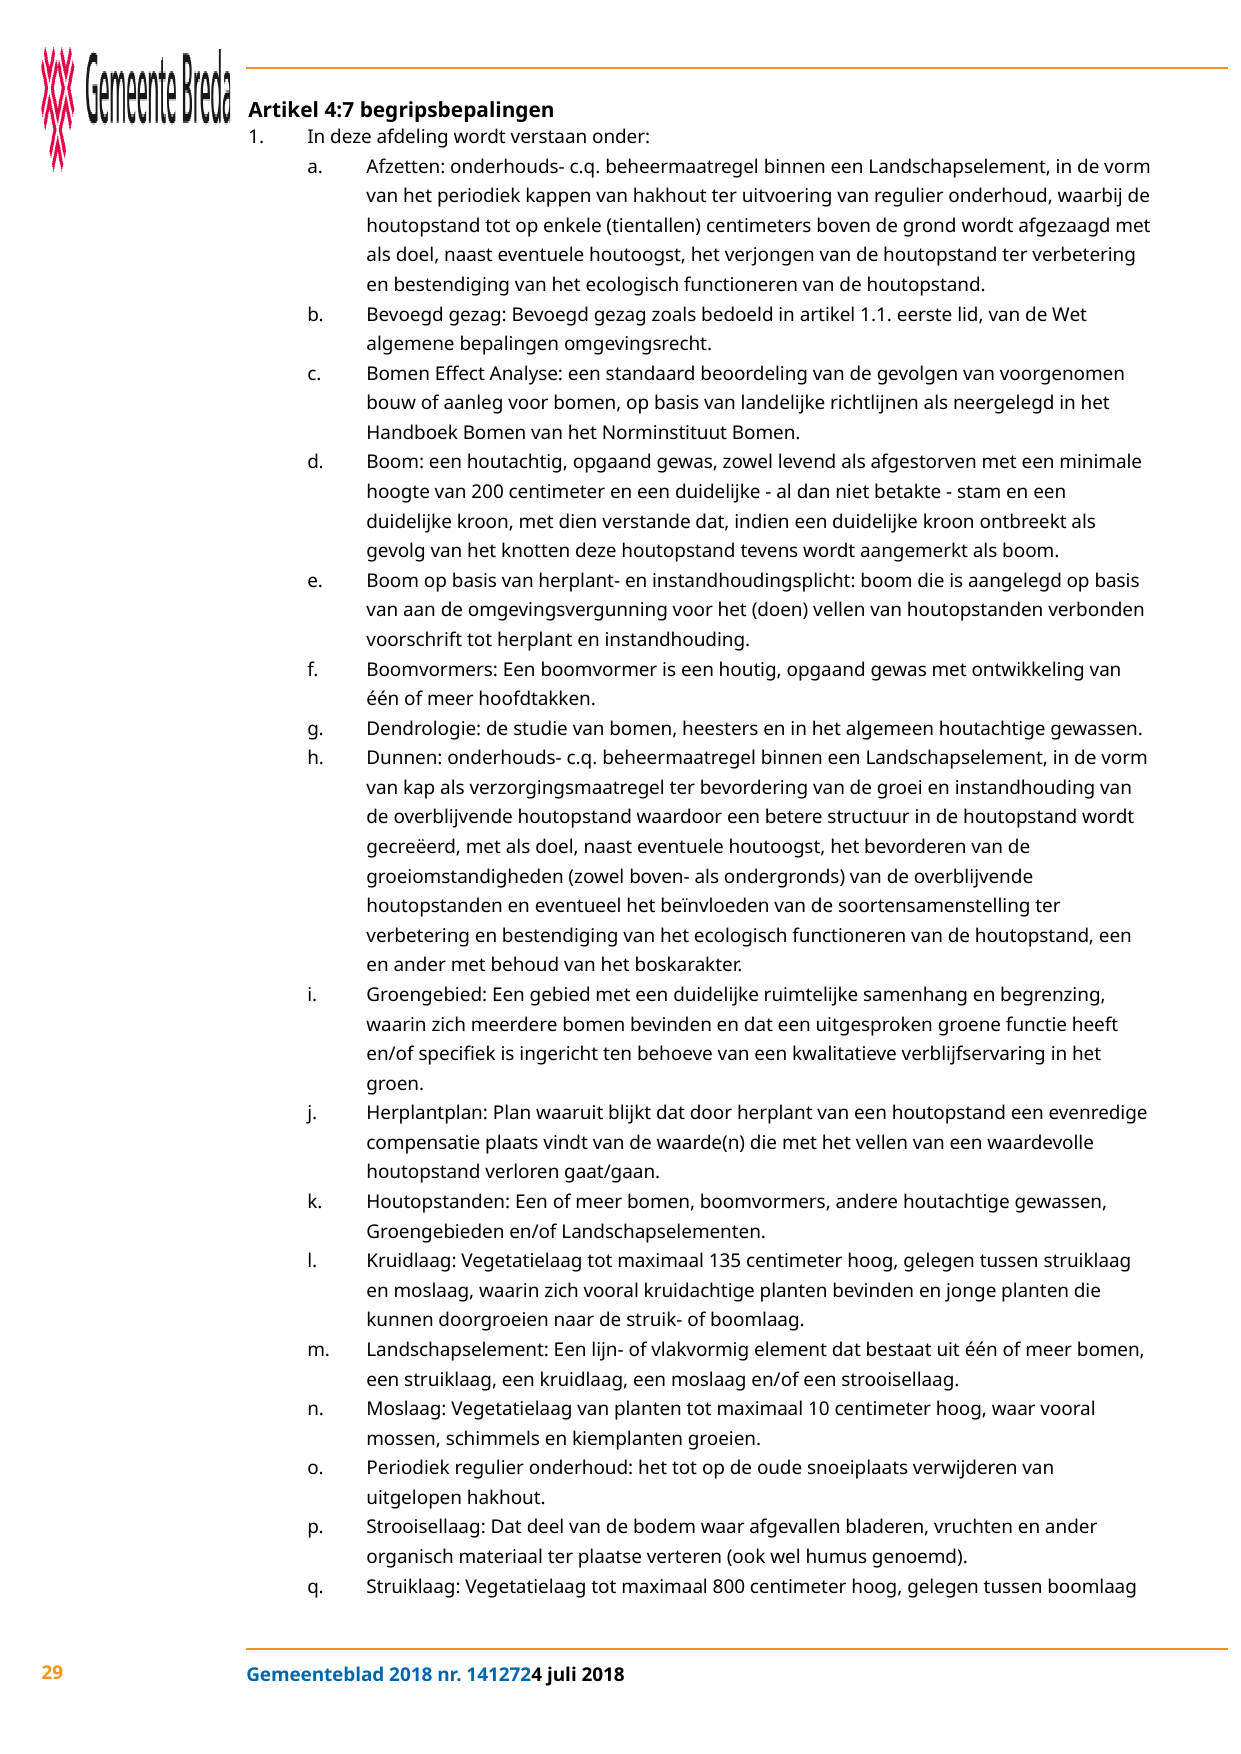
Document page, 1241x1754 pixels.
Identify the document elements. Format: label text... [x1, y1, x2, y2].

list Boom op basis van herplant- en instandhoudingsplicht: boom die is aangelegd op basis van aan de omgevingsvergunning voor het (doen) vellen van houtopstanden verbonden voorschrift tot herplant en instandhouding. [307, 567, 1152, 652]
list Herplantplan: Plan waaruit blijkt dat door herplant van een houtopstand een evenredige compensatie plaats vindt van de waarde(n) die met het vellen van een waardevolle houtopstand verloren gaat/gaan. [307, 1099, 1152, 1184]
list Dendrologie: de studie van bomen, heesters en in het algemeen houtachtige gewassen. [307, 715, 1152, 741]
list Struiklaag: Vegetatielaag tot maximaal 800 centimeter hoog, gelegen tussen boomlaag [307, 1573, 1152, 1598]
list Moslaag: Vegetatielaag van planten tot maximaal 10 centimeter hoog, waar vooral mossen, schimmels en kiemplanten groeien. [307, 1395, 1152, 1451]
list Houtopstanden: Een of meer bomen, boomvormers, andere houtachtige gewassen, Groengebieden en/of Landschapselementen. [307, 1188, 1152, 1243]
picture [41, 47, 231, 172]
list Boom: een houtachtig, opgaand gewas, zowel levend als afgestorven met een minimale hoogte van 200 centimeter en een duidelijke - al dan niet betakte - stam en een duidelijke kroon, met dien verstande dat, indien een duidelijke kroon ontbreekt als gevolg van het knotten deze houtopstand tevens wordt aangemerkt als boom. [307, 449, 1152, 563]
list Strooisellaag: Dat deel van de bodem waar afgevallen bladeren, vruchten en ander organisch materiaal ter plaatse verteren (ook wel humus genoemd). [307, 1514, 1152, 1569]
list Groengebied: Een gebied met een duidelijke ruimtelijke samenhang en begrenzing, waarin zich meerdere bomen bevinden en dat een uitgesproken groene functie heeft en/of specifiek is ingericht ten behoeve van een kwalitatieve verblijfservaring in het groen. [307, 981, 1152, 1096]
list Dunnen: onderhouds- c.q. beheermaatregel binnen een Landschapselement, in de vorm van kap als verzorgingsmaatregel ter bevordering van de groei en instandhouding van de overblijvende houtopstand waardoor een betere structuur in de houtopstand wordt gecreëerd, met als doel, naast eventuele houtoogst, het bevorderen van de groeiomstandigheden (zowel boven- als ondergronds) van de overblijvende houtopstanden en eventueel het beïnvloeden van de soortensamenstelling ter verbetering en bestendiging van het ecologisch functioneren van de houtopstand, een en ander met behoud van het boskarakter. [307, 744, 1152, 977]
list Bevoegd gezag: Bevoegd gezag zoals bedoeld in artikel 1.1. eerste lid, van de Wet algemene bepalingen omgevingsrecht. [307, 301, 1152, 356]
text Artikel 4:7 begripsbepalingen [248, 95, 1152, 123]
list Bomen Effect Analyse: een standaard beoordeling van de gevolgen van voorgenomen bouw of aanleg voor bomen, op basis van landelijke richtlijnen als neergelegd in het Handboek Bomen van het Norminstituut Bomen. [307, 360, 1152, 445]
list In deze afdeling wordt verstaan onder: [248, 123, 1152, 149]
list Landschapselement: Een lijn- of vlakvormig element dat bestaat uit één of meer bomen, een struiklaag, een kruidlaag, een moslaag en/of een strooisellaag. [307, 1336, 1152, 1391]
list Boomvormers: Een boomvormer is een houtig, opgaand gewas met ontwikkeling van één of meer hoofdtakken. [307, 656, 1152, 711]
list Periodiek regulier onderhoud: het tot op de oude snoeiplaats verwijderen van uitgelopen hakhout. [307, 1454, 1152, 1510]
list Afzetten: onderhouds- c.q. beheermaatregel binnen een Landschapselement, in de vorm van het periodiek kappen van hakhout ter uitvoering van regulier onderhoud, waarbij de houtopstand tot op enkele (tientallen) centimeters boven de grond wordt afgezaagd met als doel, naast eventuele houtoogst, het verjongen van de houtopstand ter verbetering en bestendiging van het ecologisch functioneren van de houtopstand. [307, 153, 1152, 297]
list Kruidlaag: Vegetatielaag tot maximaal 135 centimeter hoog, gelegen tussen struiklaag en moslaag, waarin zich vooral kruidachtige planten bevinden en jonge planten die kunnen doorgroeien naar de struik- of boomlaag. [307, 1247, 1152, 1332]
